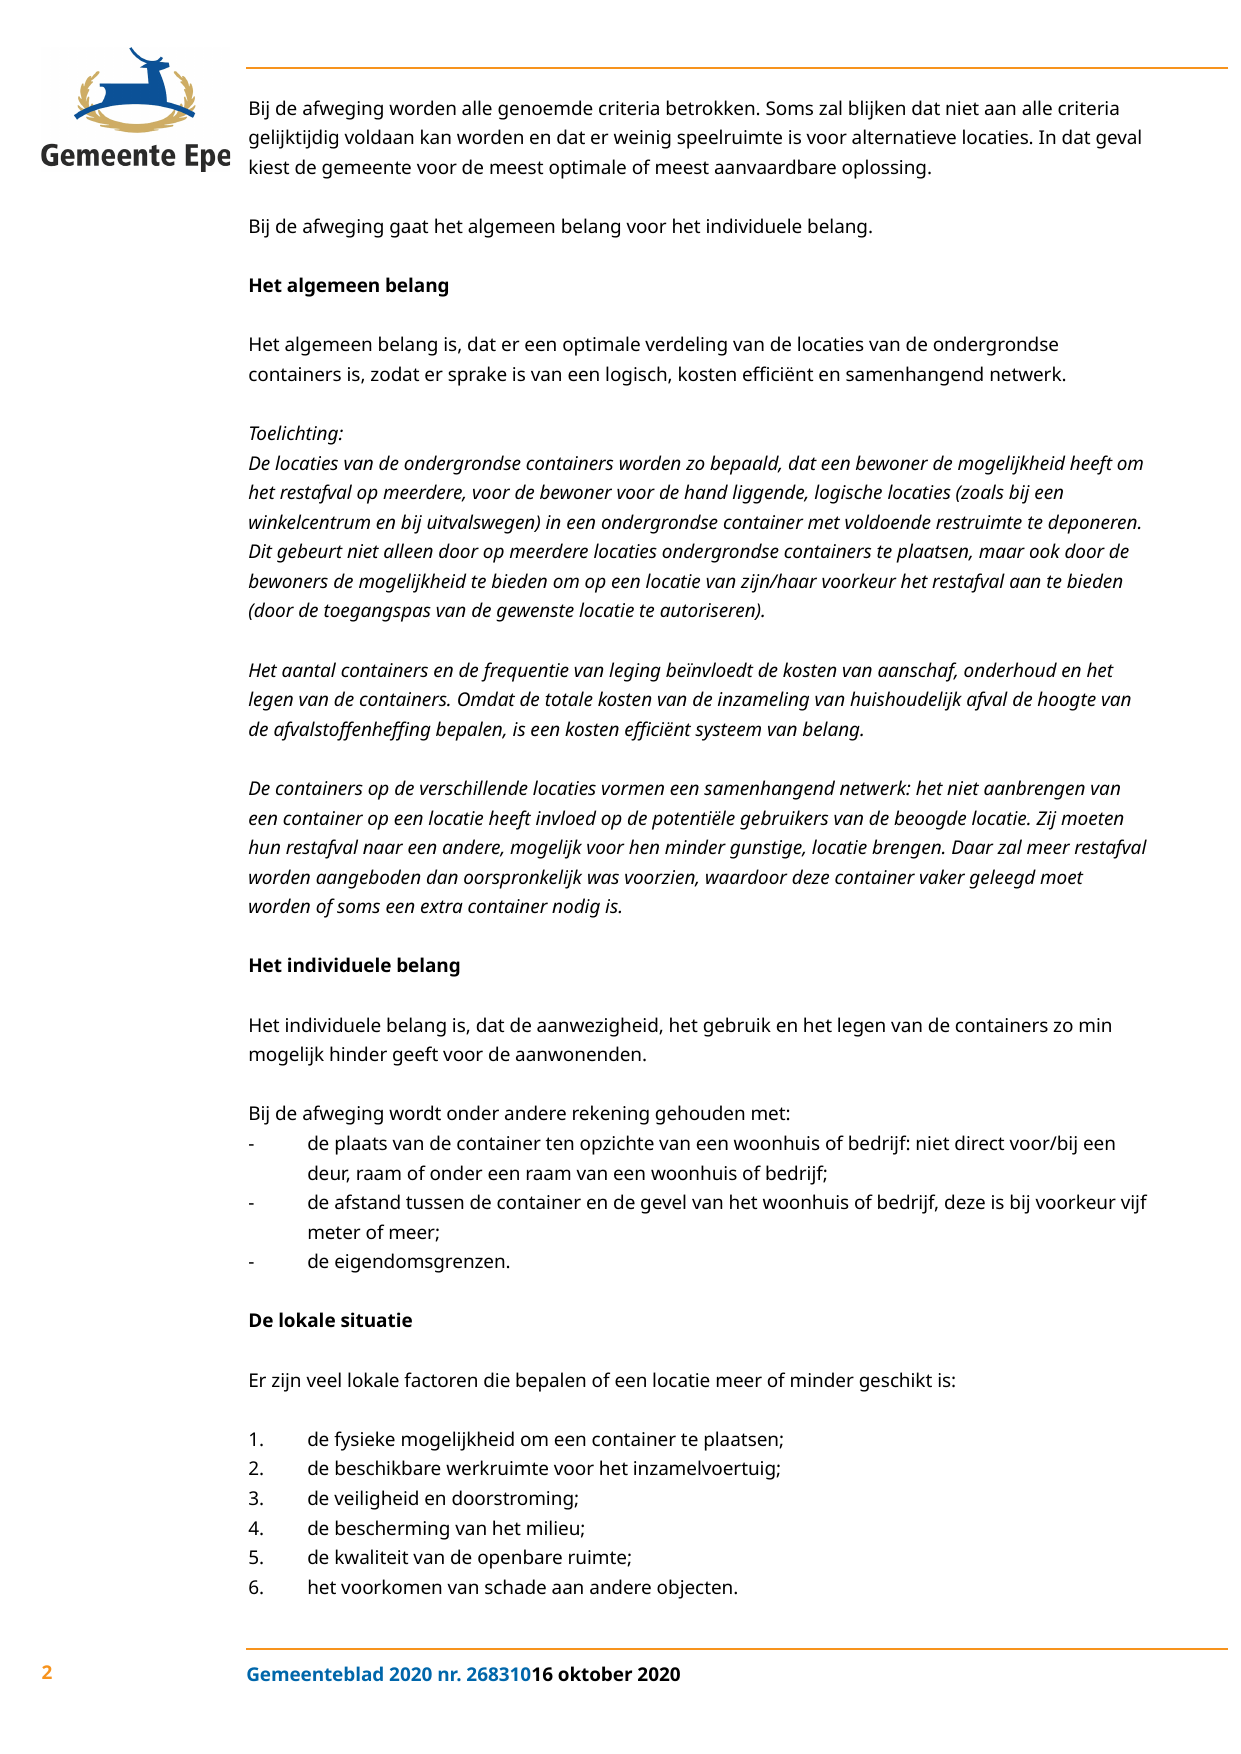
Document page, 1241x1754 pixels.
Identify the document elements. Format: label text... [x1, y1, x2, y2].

list het voorkomen van schade aan andere objecten. [248, 1574, 1152, 1600]
text De lokale situatie [248, 1308, 1152, 1333]
text Bij de afweging worden alle genoemde criteria betrokken. Soms zal blijken dat niet aan alle criteria gelijktijdig voldaan kan worden en dat er weinig speelruimte is voor alternatieve locaties. In dat geval kiest de gemeente voor de meest optimale of meest aanvaardbare oplossing. [248, 95, 1152, 180]
list de bescherming van het milieu; [248, 1515, 1152, 1541]
picture [41, 47, 231, 172]
list de kwaliteit van de openbare ruimte; [248, 1544, 1152, 1570]
text Het individuele belang [248, 953, 1152, 978]
text Het algemeen belang [248, 272, 1152, 298]
text Bij de afweging wordt onder andere rekening gehouden met: [248, 1101, 1152, 1126]
list de veiligheid en doorstroming; [248, 1485, 1152, 1511]
text Er zijn veel lokale factoren die bepalen of een locatie meer of minder geschikt is: [248, 1367, 1152, 1393]
text De containers op de verschillende locaties vormen een samenhangend netwerk: het niet aanbrengen van een container op een locatie heeft invloed op de potentiële gebruikers van de beoogde locatie. Zij moeten hun restafval naar een andere, mogelijk voor hen minder gunstige, locatie brengen. Daar zal meer restafval worden aangeboden dan oorspronkelijk was voorzien, waardoor deze container vaker geleegd moet worden of soms een extra container nodig is. [248, 775, 1152, 919]
list de eigendomsgrenzen. [248, 1248, 1152, 1274]
list de fysieke mogelijkheid om een container te plaatsen; [248, 1426, 1152, 1452]
text Het aantal containers en de frequentie van leging beïnvloedt de kosten van aanschaf, onderhoud en het legen van de containers. Omdat de totale kosten van de inzameling van huishoudelijk afval de hoogte van de afvalstoffenheffing bepalen, is een kosten efficiënt systeem van belang. [248, 657, 1152, 742]
list de afstand tussen de container en de gevel van het woonhuis of bedrijf, deze is bij voorkeur vijf meter of meer; [248, 1189, 1152, 1245]
text Het individuele belang is, dat de aanwezigheid, het gebruik en het legen van de containers zo min mogelijk hinder geeft voor de aanwonenden. [248, 1012, 1152, 1067]
text Toelichting: [248, 420, 1152, 446]
text Het algemeen belang is, dat er een optimale verdeling van de locaties van de ondergrondse containers is, zodat er sprake is van een logisch, kosten efficiënt en samenhangend netwerk. [248, 331, 1152, 387]
text Bij de afweging gaat het algemeen belang voor het individuele belang. [248, 213, 1152, 239]
list de beschikbare werkruimte voor het inzamelvoertuig; [248, 1456, 1152, 1481]
list de plaats van de container ten opzichte van een woonhuis of bedrijf: niet direct voor/bij een deur, raam of onder een raam van een woonhuis of bedrijf; [248, 1130, 1152, 1186]
text De locaties van de ondergrondse containers worden zo bepaald, dat een bewoner de mogelijkheid heeft om het restafval op meerdere, voor de bewoner voor de hand liggende, logische locaties (zoals bij een winkelcentrum en bij uitvalswegen) in een ondergrondse container met voldoende restruimte te deponeren. Dit gebeurt niet alleen door op meerdere locaties ondergrondse containers te plaatsen, maar ook door de bewoners de mogelijkheid te bieden om op een locatie van zijn/haar voorkeur het restafval aan te bieden (door de toegangspas van de gewenste locatie te autoriseren). [248, 450, 1152, 623]
